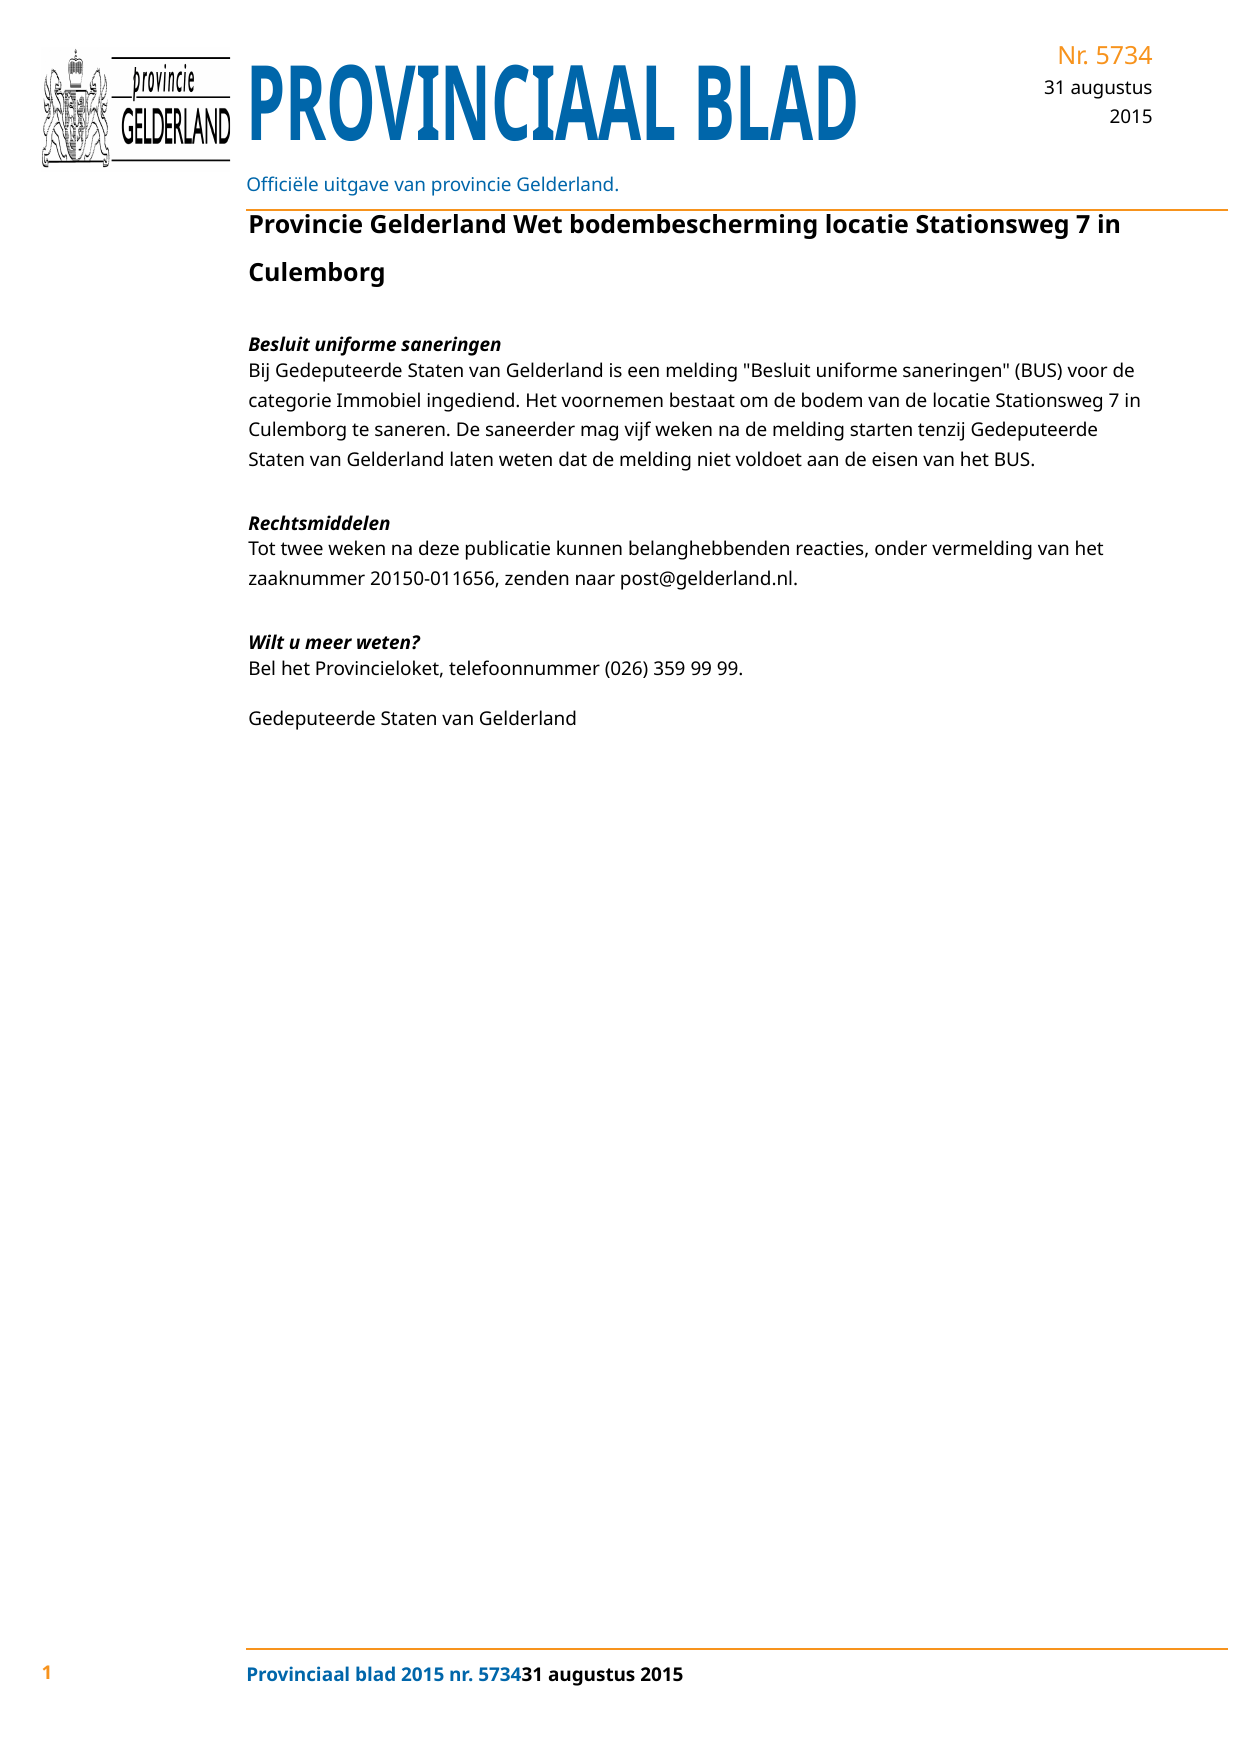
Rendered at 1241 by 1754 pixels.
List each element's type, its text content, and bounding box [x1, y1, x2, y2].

text Wilt u meer weten? [248, 629, 1152, 655]
text Bel het Provincieloket, telefoonnummer (026) 359 99 99. [248, 655, 1152, 681]
text Tot twee weken na deze publicatie kunnen belanghebbenden reacties, onder vermelding van het zaaknummer 20150-011656, zenden naar post@gelderland.nl. [248, 536, 1152, 591]
picture [41, 47, 231, 172]
text Provincie Gelderland Wet bodembescherming locatie Stationsweg 7 in Culemborg [248, 211, 1152, 288]
text Besluit uniforme saneringen [248, 331, 1152, 357]
text Rechtsmiddelen [248, 510, 1152, 536]
text Bij Gedeputeerde Staten van Gelderland is een melding "Besluit uniforme saneringen" (BUS) voor de categorie Immobiel ingediend. Het voornemen bestaat om de bodem van de locatie Stationsweg 7 in Culemborg te saneren. De saneerder mag vijf weken na de melding starten tenzij Gedeputeerde Staten van Gelderland laten weten dat de melding niet voldoet aan de eisen van het BUS. [248, 357, 1152, 472]
text Gedeputeerde Staten van Gelderland [248, 705, 1152, 731]
